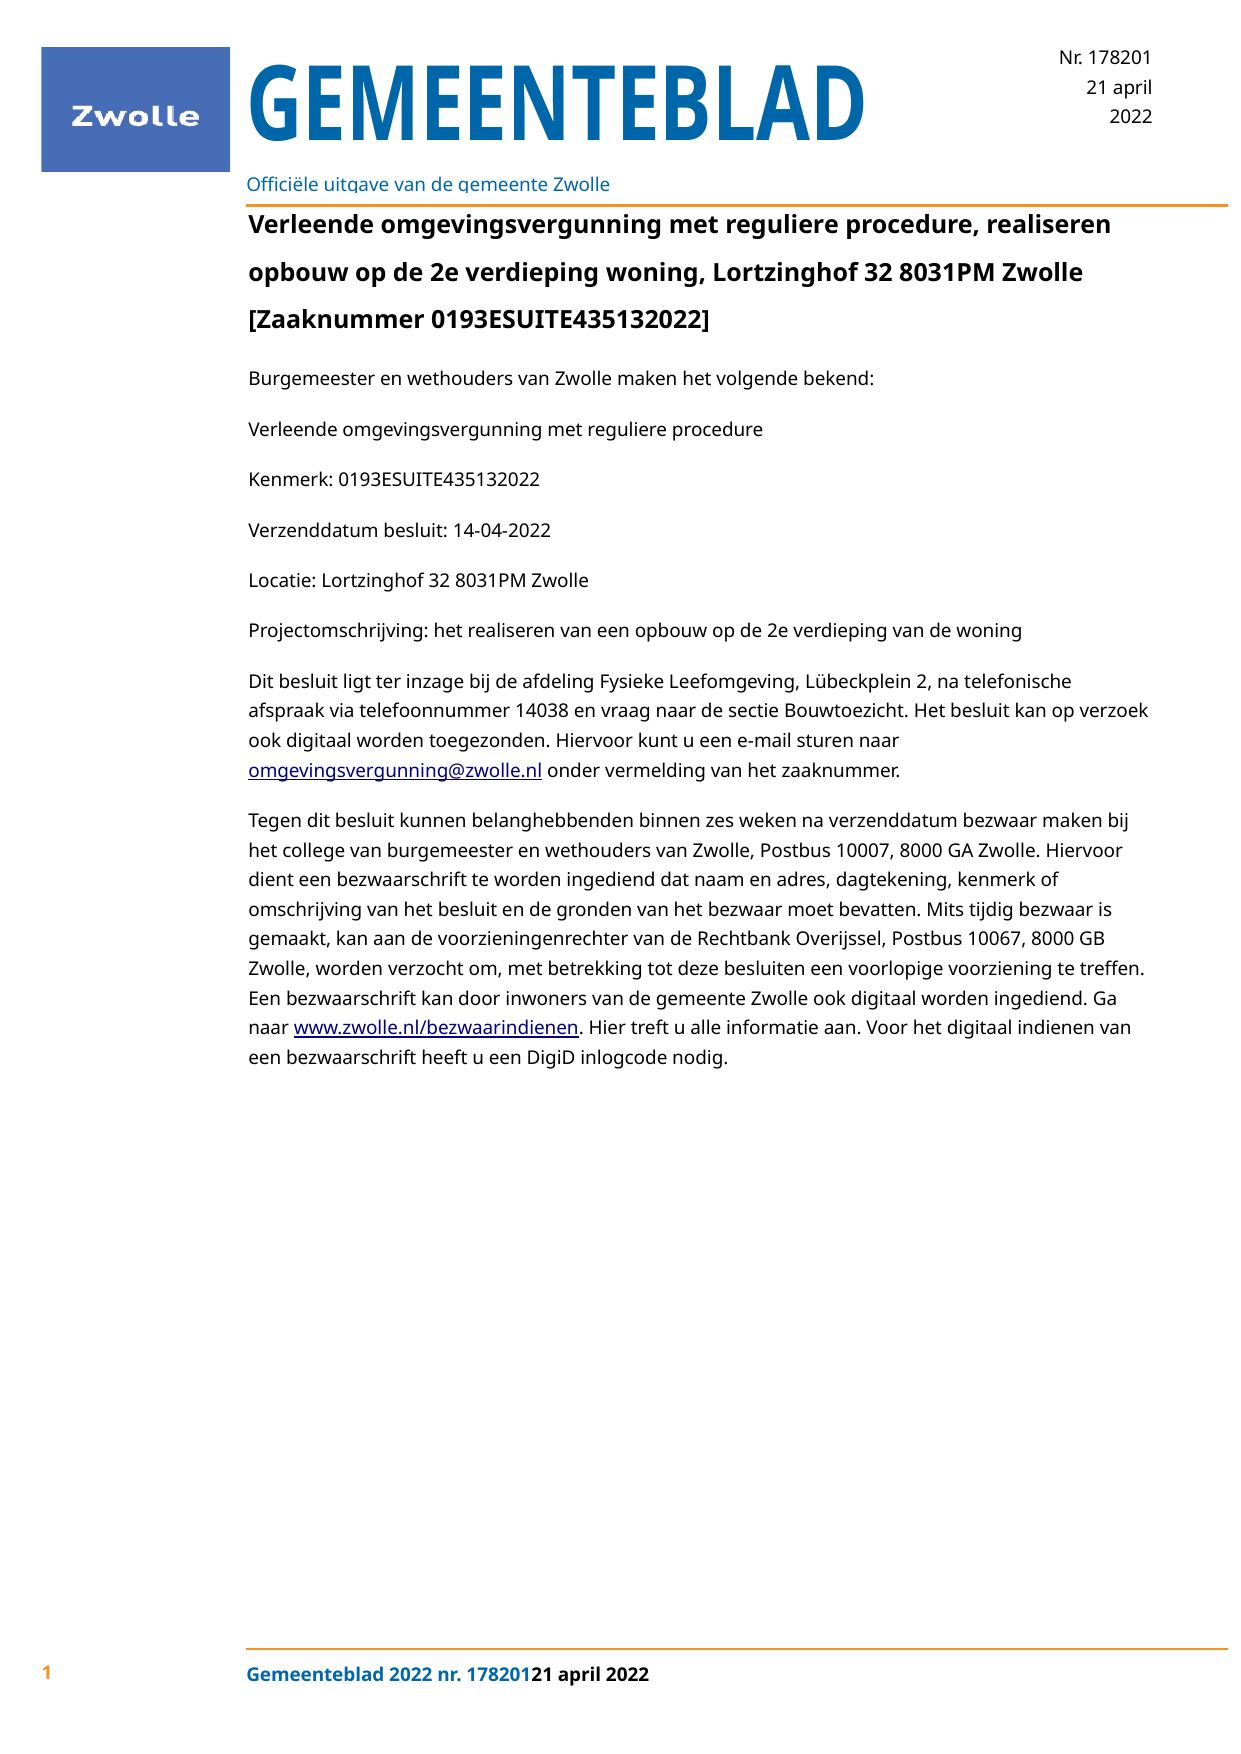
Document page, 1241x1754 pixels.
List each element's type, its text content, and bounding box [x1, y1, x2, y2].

text Verleende omgevingsvergunning met reguliere procedure [248, 416, 1152, 442]
text Verleende omgevingsvergunning met reguliere procedure, realiseren opbouw op de 2e verdieping woning, Lortzinghof 32 8031PM Zwolle [Zaaknummer 0193ESUITE435132022] [248, 207, 1152, 336]
text Verzenddatum besluit: 14-04-2022 [248, 517, 1152, 542]
picture [41, 47, 231, 172]
text Locatie: Lortzinghof 32 8031PM Zwolle [248, 567, 1152, 593]
text Burgemeester en wethouders van Zwolle maken het volgende bekend: [248, 366, 1152, 391]
text Kenmerk: 0193ESUITE435132022 [248, 466, 1152, 492]
text Projectomschrijving: het realiseren van een opbouw op de 2e verdieping van de woning [248, 618, 1152, 643]
text Tegen dit besluit kunnen belanghebbenden binnen zes weken na verzenddatum bezwaar maken bij het college van burgemeester en wethouders van Zwolle, Postbus 10007, 8000 GA Zwolle. Hiervoor dient een bezwaarschrift te worden ingediend dat naam en adres, dagtekening, kenmerk of omschrijving van het besluit en de gronden van het bezwaar moet bevatten. Mits tijdig bezwaar is gemaakt, kan aan de voorzieningenrechter van de Rechtbank Overijssel, Postbus 10067, 8000 GB Zwolle, worden verzocht om, met betrekking tot deze besluiten een voorlopige voorziening te treffen. Een bezwaarschrift kan door inwoners van de gemeente Zwolle ook digitaal worden ingediend. Ga naar www.zwolle.nl/bezwaarindienen. Hier treft u alle informatie aan. Voor het digitaal indienen van een bezwaarschrift heeft u een DigiD inlogcode nodig. [248, 807, 1152, 1069]
text Dit besluit ligt ter inzage bij de afdeling Fysieke Leefomgeving, Lübeckplein 2, na telefonische afspraak via telefoonnummer 14038 en vraag naar de sectie Bouwtoezicht. Het besluit kan op verzoek ook digitaal worden toegezonden. Hiervoor kunt u een e-mail sturen naar omgevingsvergunning@zwolle.nl onder vermelding van het zaaknummer. [248, 668, 1152, 782]
